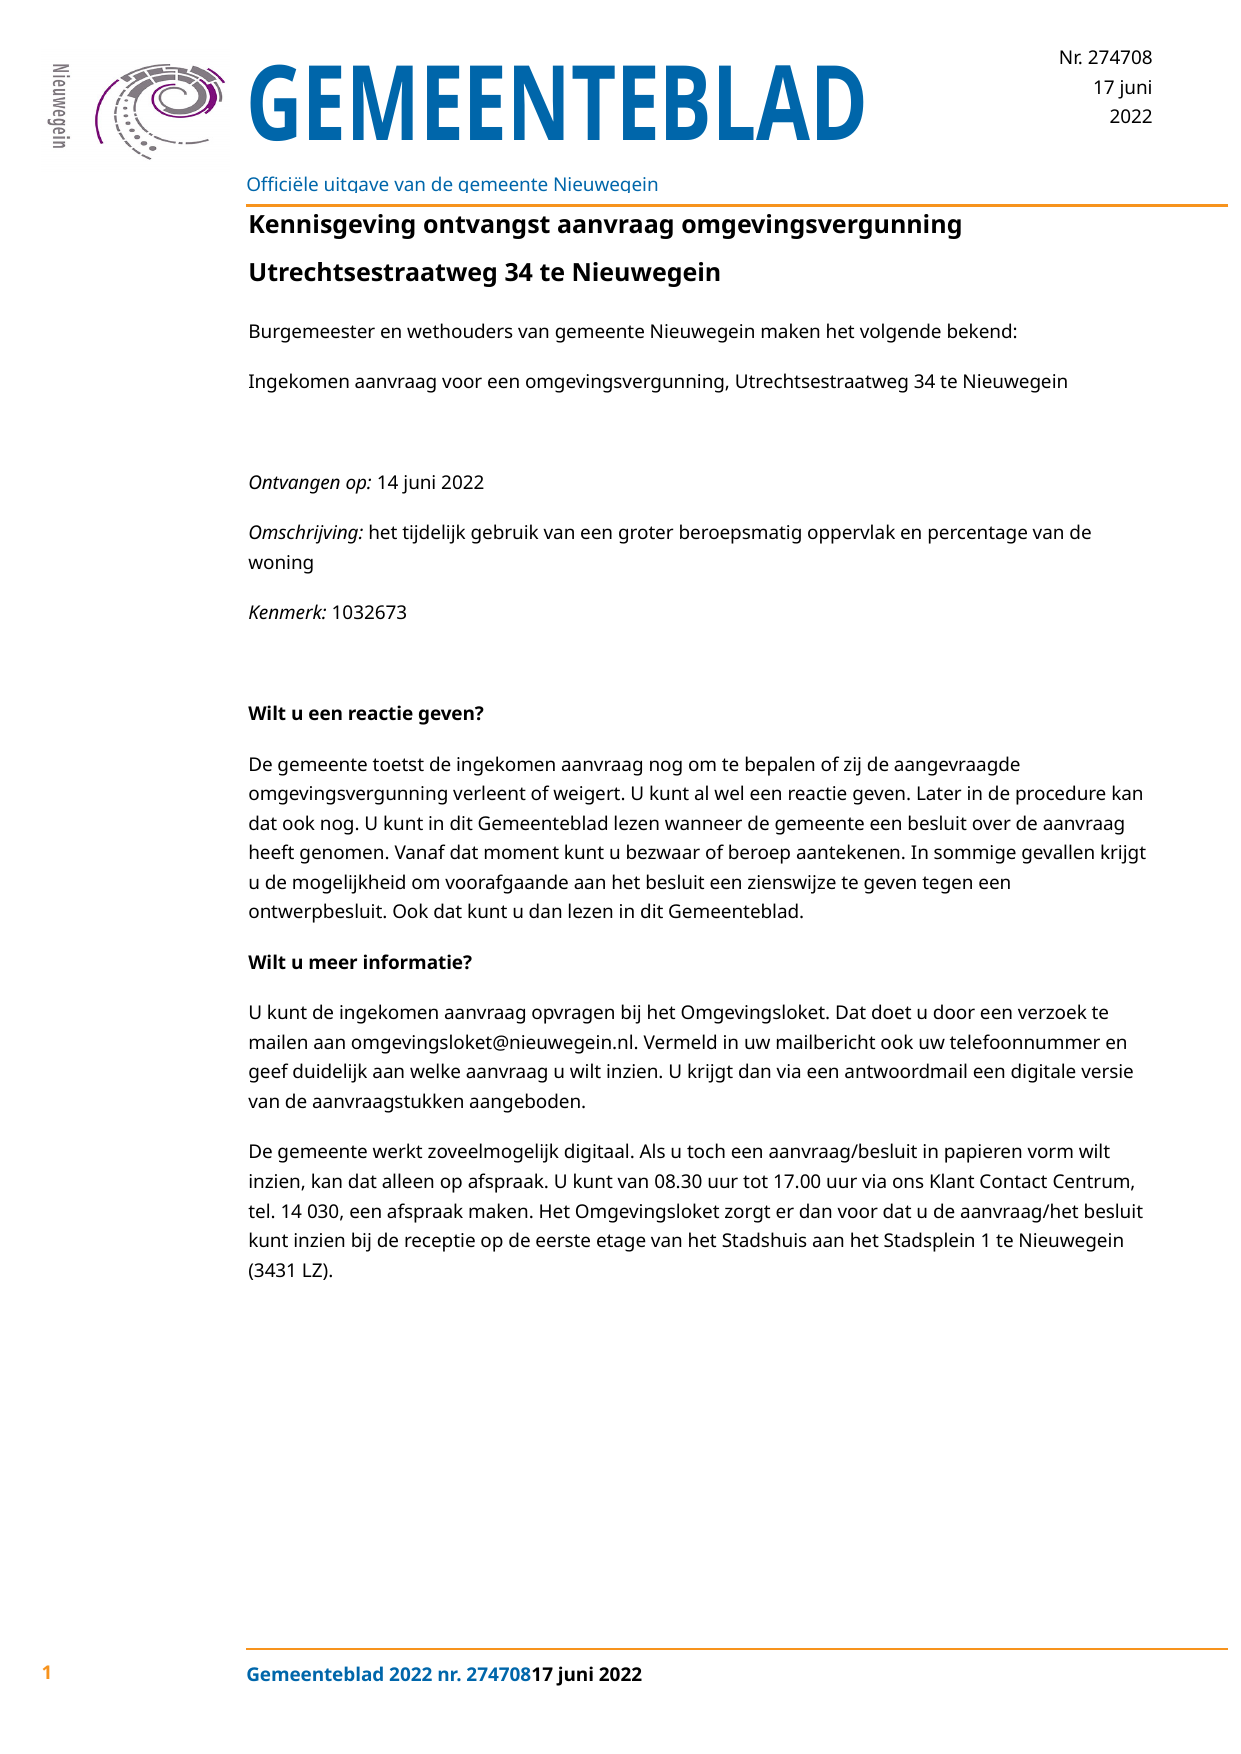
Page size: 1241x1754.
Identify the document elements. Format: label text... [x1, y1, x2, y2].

text U kunt de ingekomen aanvraag opvragen bij het Omgevingsloket. Dat doet u door een verzoek te mailen aan omgevingsloket@nieuwegein.nl. Vermeld in uw mailbericht ook uw telefoonnummer en geef duidelijk aan welke aanvraag u wilt inzien. U krijgt dan via een antwoordmail een digitale versie van de aanvraagstukken aangeboden. [248, 999, 1152, 1114]
text Kenmerk: 1032673 [248, 599, 1152, 625]
text Ingekomen aanvraag voor een omgevingsvergunning, Utrechtsestraatweg 34 te Nieuwegein [248, 368, 1152, 394]
text Kennisgeving ontvangst aanvraag omgevingsvergunning Utrechtsestraatweg 34 te Nieuwegein [248, 207, 1152, 288]
picture [41, 47, 231, 172]
text De gemeente werkt zoveelmogelijk digitaal. Als u toch een aanvraag/besluit in papieren vorm wilt inzien, kan dat alleen op afspraak. U kunt van 08.30 uur tot 17.00 uur via ons Klant Contact Centrum, tel. 14 030, een afspraak maken. Het Omgevingsloket zorgt er dan voor dat u de aanvraag/het besluit kunt inzien bij de receptie op de eerste etage van het Stadshuis aan het Stadsplein 1 te Nieuwegein (3431 LZ). [248, 1139, 1152, 1283]
text Ontvangen op: 14 juni 2022 [248, 469, 1152, 495]
text Wilt u een reactie geven? [248, 700, 1152, 726]
text Wilt u meer informatie? [248, 949, 1152, 975]
text Burgemeester en wethouders van gemeente Nieuwegein maken het volgende bekend: [248, 318, 1152, 344]
text De gemeente toetst de ingekomen aanvraag nog om te bepalen of zij de aangevraagde omgevingsvergunning verleent of weigert. U kunt al wel een reactie geven. Later in de procedure kan dat ook nog. U kunt in dit Gemeenteblad lezen wanneer de gemeente een besluit over de aanvraag heeft genomen. Vanaf dat moment kunt u bezwaar of beroep aantekenen. In sommige gevallen krijgt u de mogelijkheid om voorafgaande aan het besluit een zienswijze te geven tegen een ontwerpbesluit. Ook dat kunt u dan lezen in dit Gemeenteblad. [248, 751, 1152, 924]
text Omschrijving: het tijdelijk gebruik van een groter beroepsmatig oppervlak en percentage van de woning [248, 519, 1152, 575]
